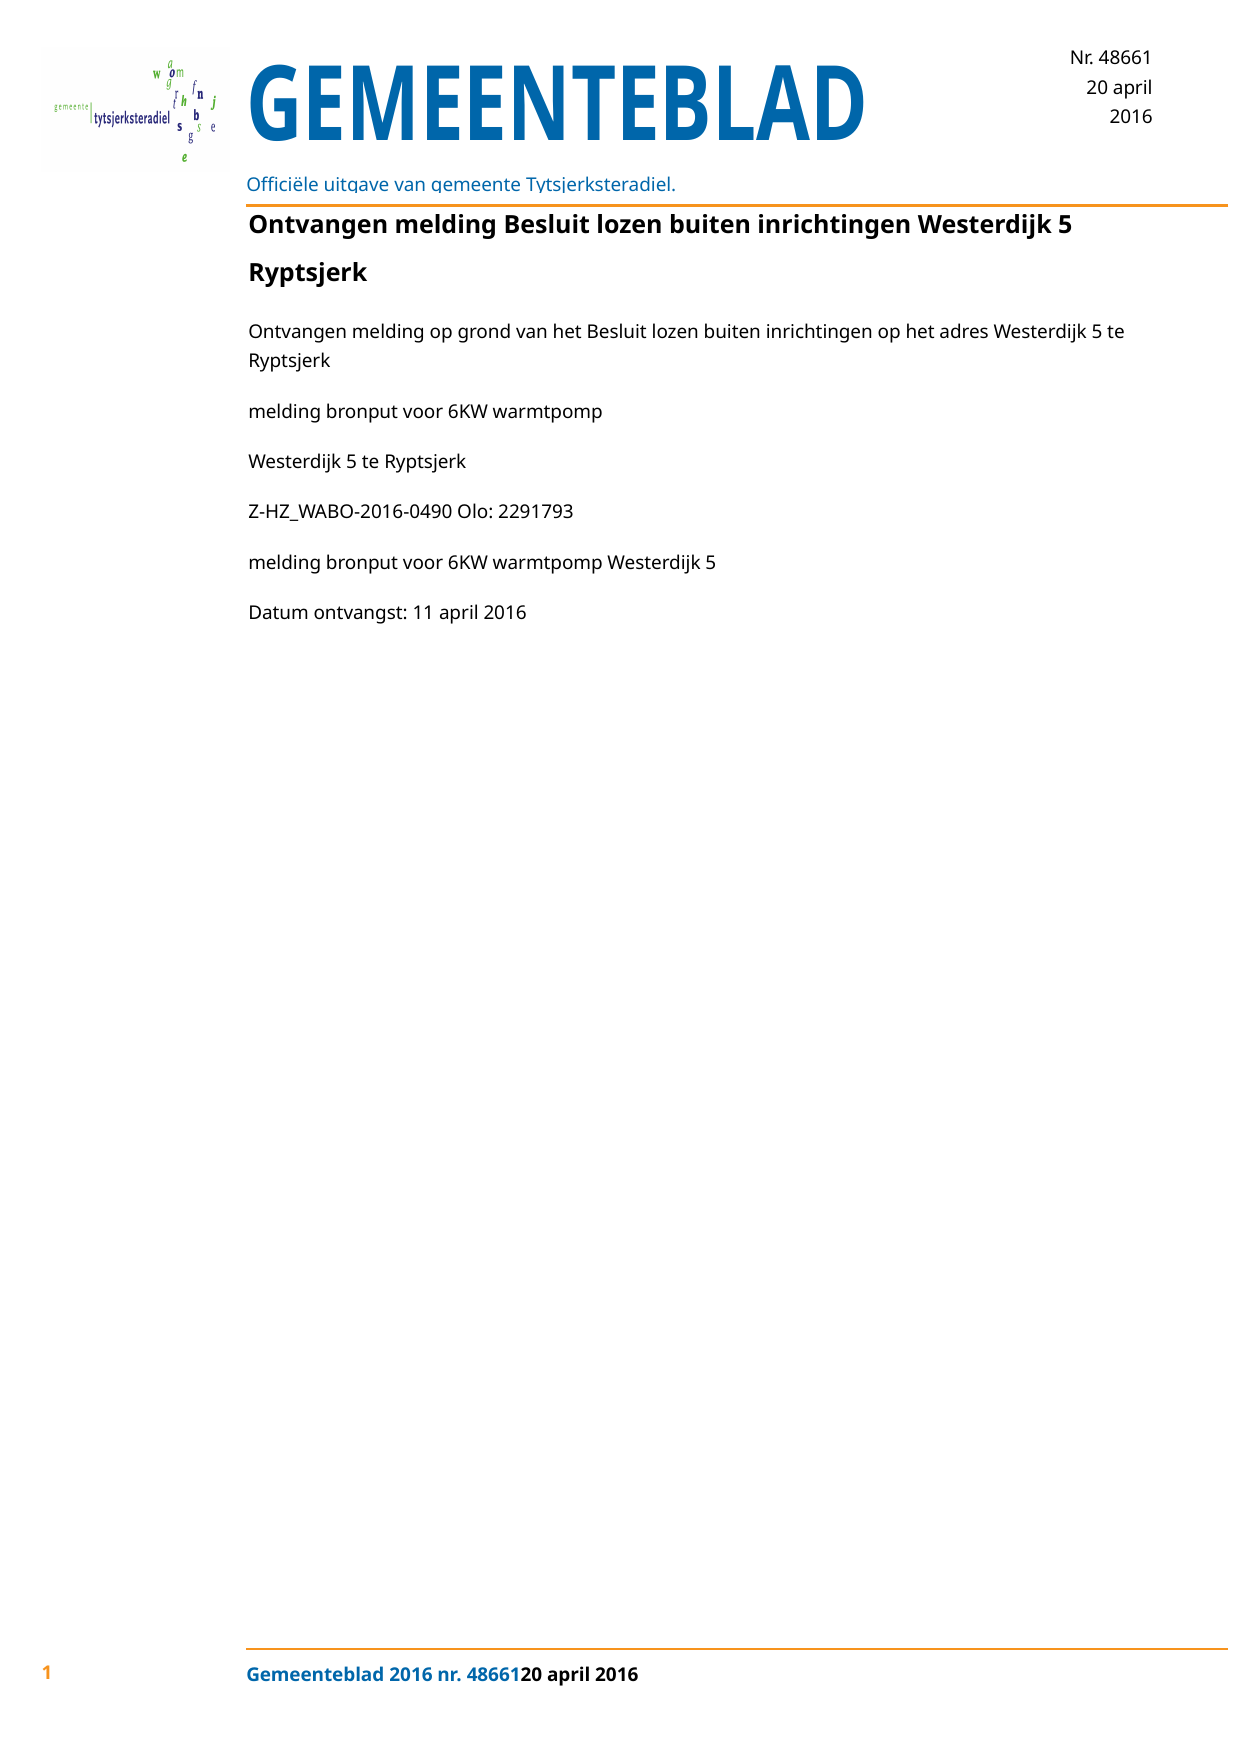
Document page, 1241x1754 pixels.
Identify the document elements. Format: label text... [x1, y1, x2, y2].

text Ontvangen melding op grond van het Besluit lozen buiten inrichtingen op het adres Westerdijk 5 te Ryptsjerk [248, 318, 1152, 373]
text melding bronput voor 6KW warmtpomp [248, 398, 1152, 424]
text Westerdijk 5 te Ryptsjerk [248, 448, 1152, 474]
text Datum ontvangst: 11 april 2016 [248, 599, 1152, 625]
picture [41, 47, 231, 172]
text Ontvangen melding Besluit lozen buiten inrichtingen Westerdijk 5 Ryptsjerk [248, 207, 1152, 288]
text melding bronput voor 6KW warmtpomp Westerdijk 5 [248, 549, 1152, 575]
text Z-HZ_WABO-2016-0490 Olo: 2291793 [248, 499, 1152, 524]
